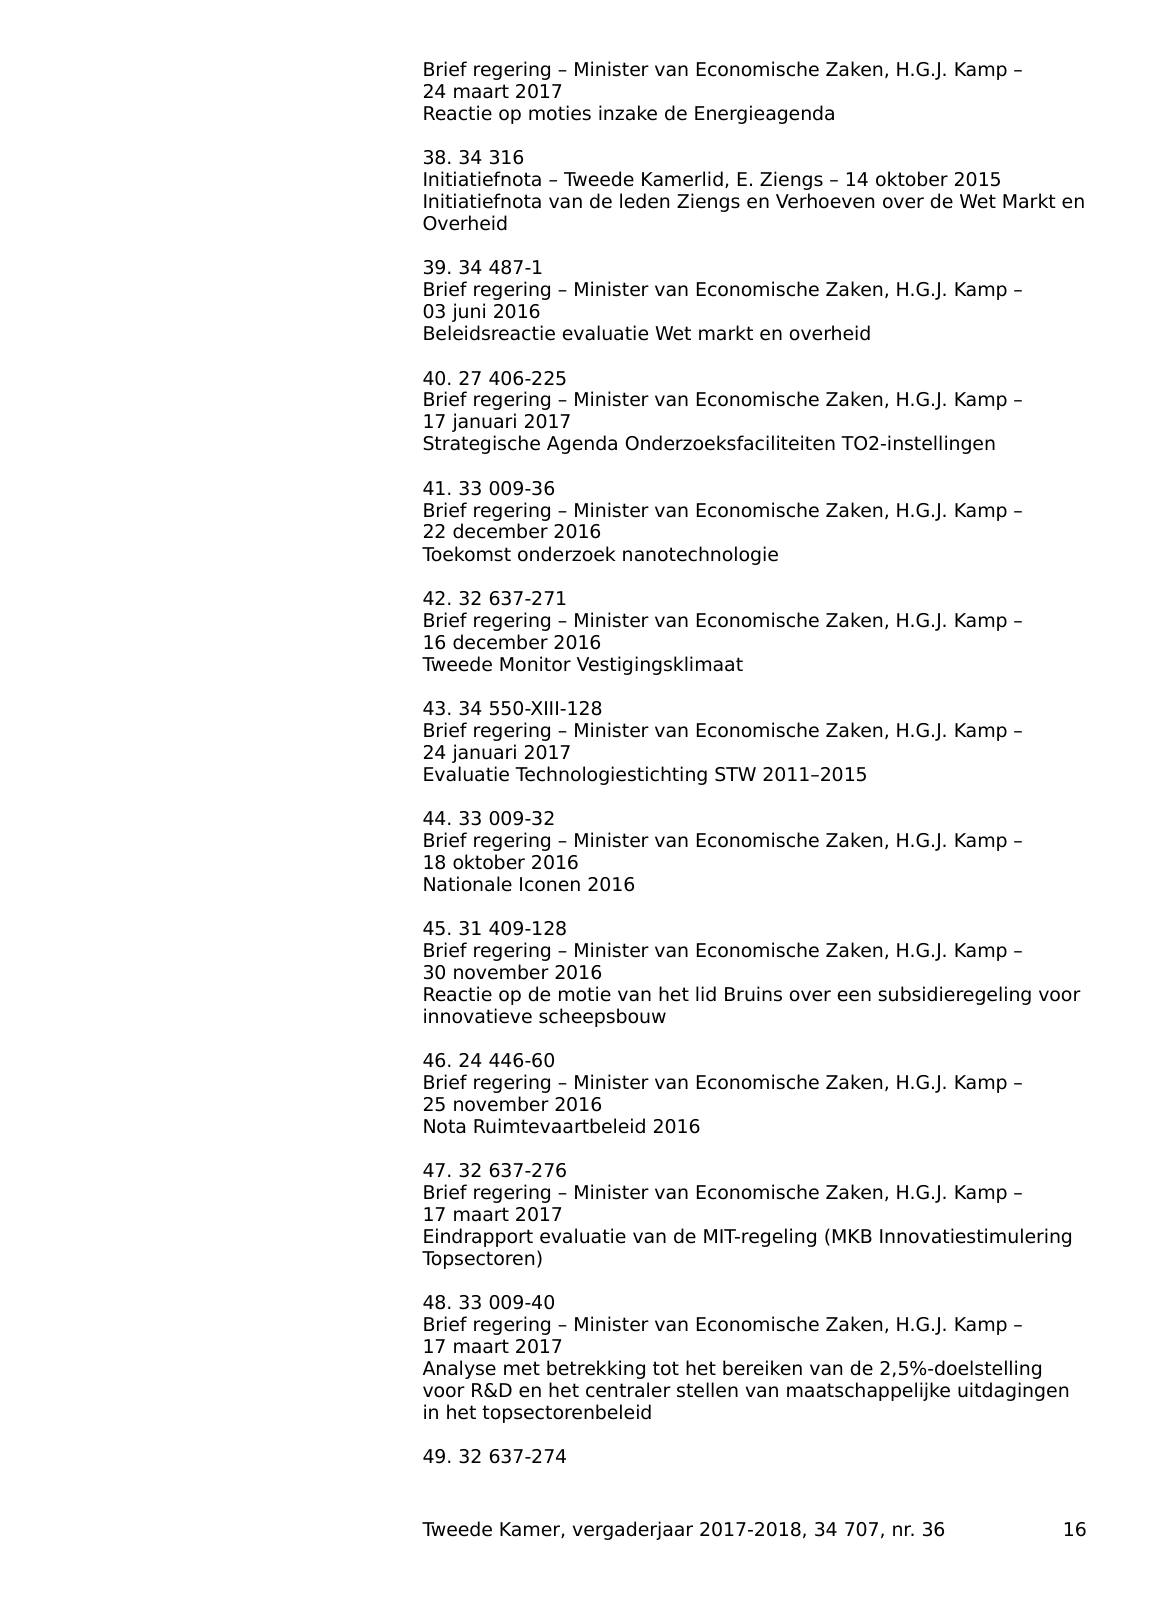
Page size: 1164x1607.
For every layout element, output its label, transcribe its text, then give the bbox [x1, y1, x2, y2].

text Brief regering – Minister van Economische Zaken, H.G.J. Kamp – 17 maart 2017 [422, 1182, 1087, 1226]
text Nationale Iconen 2016 [422, 874, 1087, 896]
text Toekomst onderzoek nanotechnologie [422, 543, 1087, 565]
text Analyse met betrekking tot het bereiken van de 2,5%-doelstelling voor R&D en het centraler stellen van maatschappelijke uitdagingen in het topsectorenbeleid [422, 1358, 1087, 1424]
text Nota Ruimtevaartbeleid 2016 [422, 1116, 1087, 1138]
text Tweede Monitor Vestigingsklimaat [422, 653, 1087, 676]
text 42. 32 637-271 [422, 588, 1087, 609]
text Brief regering – Minister van Economische Zaken, H.G.J. Kamp – 22 december 2016 [422, 499, 1087, 543]
text 44. 33 009-32 [422, 808, 1087, 830]
text Evaluatie Technologiestichting STW 2011–2015 [422, 764, 1087, 786]
text 41. 33 009-36 [422, 477, 1087, 499]
text Brief regering – Minister van Economische Zaken, H.G.J. Kamp – 24 maart 2017 [422, 59, 1087, 103]
text Eindrapport evaluatie van de MIT-regeling (MKB Innovatiestimulering Topsectoren) [422, 1226, 1087, 1270]
text Reactie op moties inzake de Energieagenda [422, 103, 1087, 125]
text 39. 34 487-1 [422, 257, 1087, 279]
text Initiatiefnota van de leden Ziengs en Verhoeven over de Wet Markt en Overheid [422, 191, 1087, 235]
text 49. 32 637-274 [422, 1446, 1087, 1468]
text Initiatiefnota – Tweede Kamerlid, E. Ziengs – 14 oktober 2015 [422, 169, 1087, 191]
text Brief regering – Minister van Economische Zaken, H.G.J. Kamp – 03 juni 2016 [422, 279, 1087, 323]
text Brief regering – Minister van Economische Zaken, H.G.J. Kamp – 30 november 2016 [422, 940, 1087, 984]
text 38. 34 316 [422, 147, 1087, 169]
text 46. 24 446-60 [422, 1050, 1087, 1072]
text Brief regering – Minister van Economische Zaken, H.G.J. Kamp – 17 januari 2017 [422, 389, 1087, 433]
text Brief regering – Minister van Economische Zaken, H.G.J. Kamp – 25 november 2016 [422, 1072, 1087, 1116]
text 43. 34 550-XIII-128 [422, 698, 1087, 720]
text Reactie op de motie van het lid Bruins over een subsidieregeling voor innovatieve scheepsbouw [422, 984, 1087, 1028]
text Brief regering – Minister van Economische Zaken, H.G.J. Kamp – 24 januari 2017 [422, 720, 1087, 764]
text Brief regering – Minister van Economische Zaken, H.G.J. Kamp – 16 december 2016 [422, 609, 1087, 653]
text Beleidsreactie evaluatie Wet markt en overheid [422, 323, 1087, 345]
text 40. 27 406-225 [422, 367, 1087, 389]
text 47. 32 637-276 [422, 1160, 1087, 1182]
text Strategische Agenda Onderzoeksfaciliteiten TO2-instellingen [422, 433, 1087, 455]
text Brief regering – Minister van Economische Zaken, H.G.J. Kamp – 17 maart 2017 [422, 1314, 1087, 1358]
text 48. 33 009-40 [422, 1292, 1087, 1314]
text Brief regering – Minister van Economische Zaken, H.G.J. Kamp – 18 oktober 2016 [422, 830, 1087, 874]
text 45. 31 409-128 [422, 918, 1087, 940]
